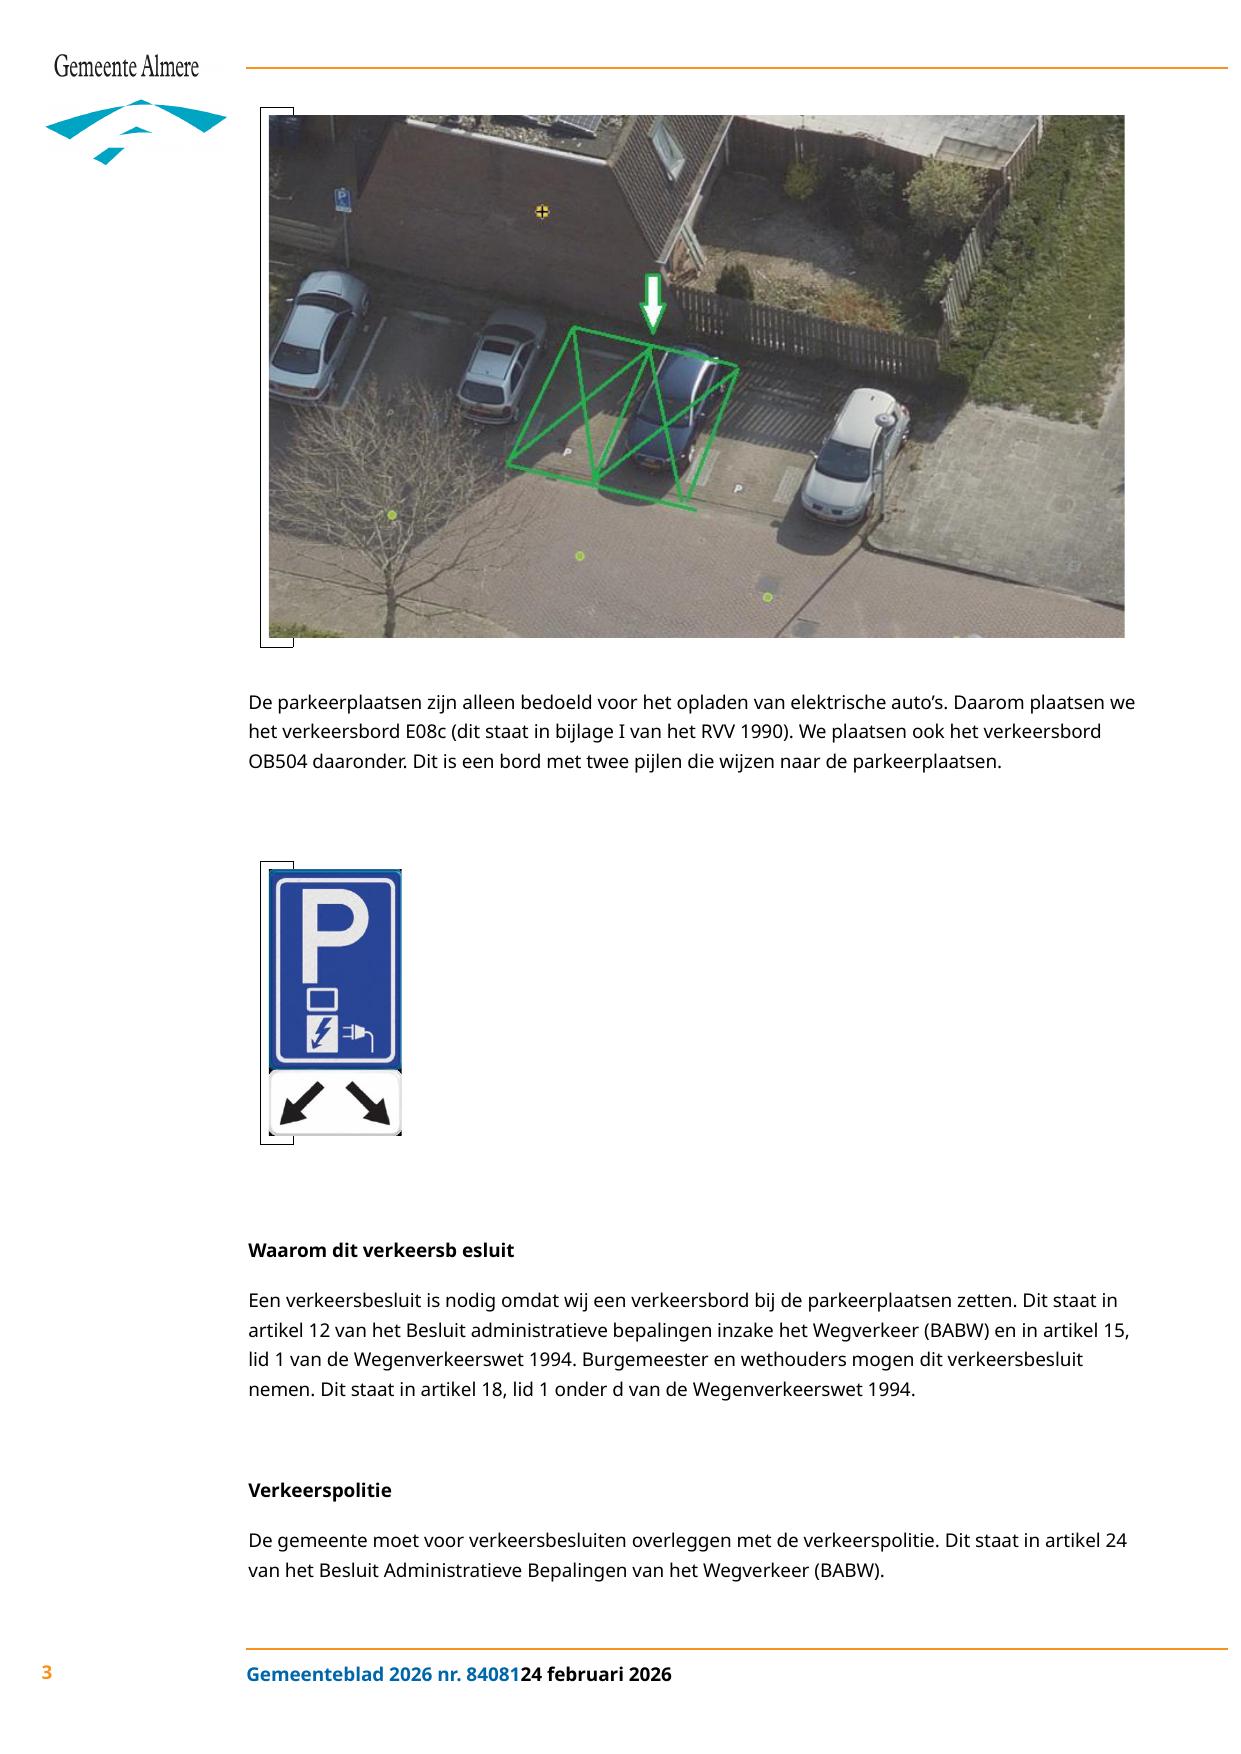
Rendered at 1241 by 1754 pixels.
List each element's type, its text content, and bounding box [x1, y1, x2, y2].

text Verkeerspolitie [248, 1477, 1152, 1503]
picture [41, 47, 231, 172]
text Een verkeersbesluit is nodig omdat wij een verkeersbord bij de parkeerplaatsen zetten. Dit staat in artikel 12 van het Besluit administratieve bepalingen inzake het Wegverkeer (BABW) en in artikel 15, lid 1 van de Wegenverkeerswet 1994. Burgemeester en wethouders mogen dit verkeersbesluit nemen. Dit staat in artikel 18, lid 1 onder d van de Wegenverkeerswet 1994. [248, 1287, 1152, 1402]
picture [268, 115, 1125, 638]
picture [268, 869, 402, 1136]
text Waarom dit verkeersb esluit [248, 1237, 1152, 1263]
text De gemeente moet voor verkeersbesluiten overleggen met de verkeerspolitie. Dit staat in artikel 24 van het Besluit Administratieve Bepalingen van het Wegverkeer (BABW). [248, 1527, 1152, 1583]
text De parkeerplaatsen zijn alleen bedoeld voor het opladen van elektrische auto’s. Daarom plaatsen we het verkeersbord E08c (dit staat in bijlage I van het RVV 1990). We plaatsen ook het verkeersbord OB504 daaronder. Dit is een bord met twee pijlen die wijzen naar de parkeerplaatsen. [248, 689, 1152, 774]
